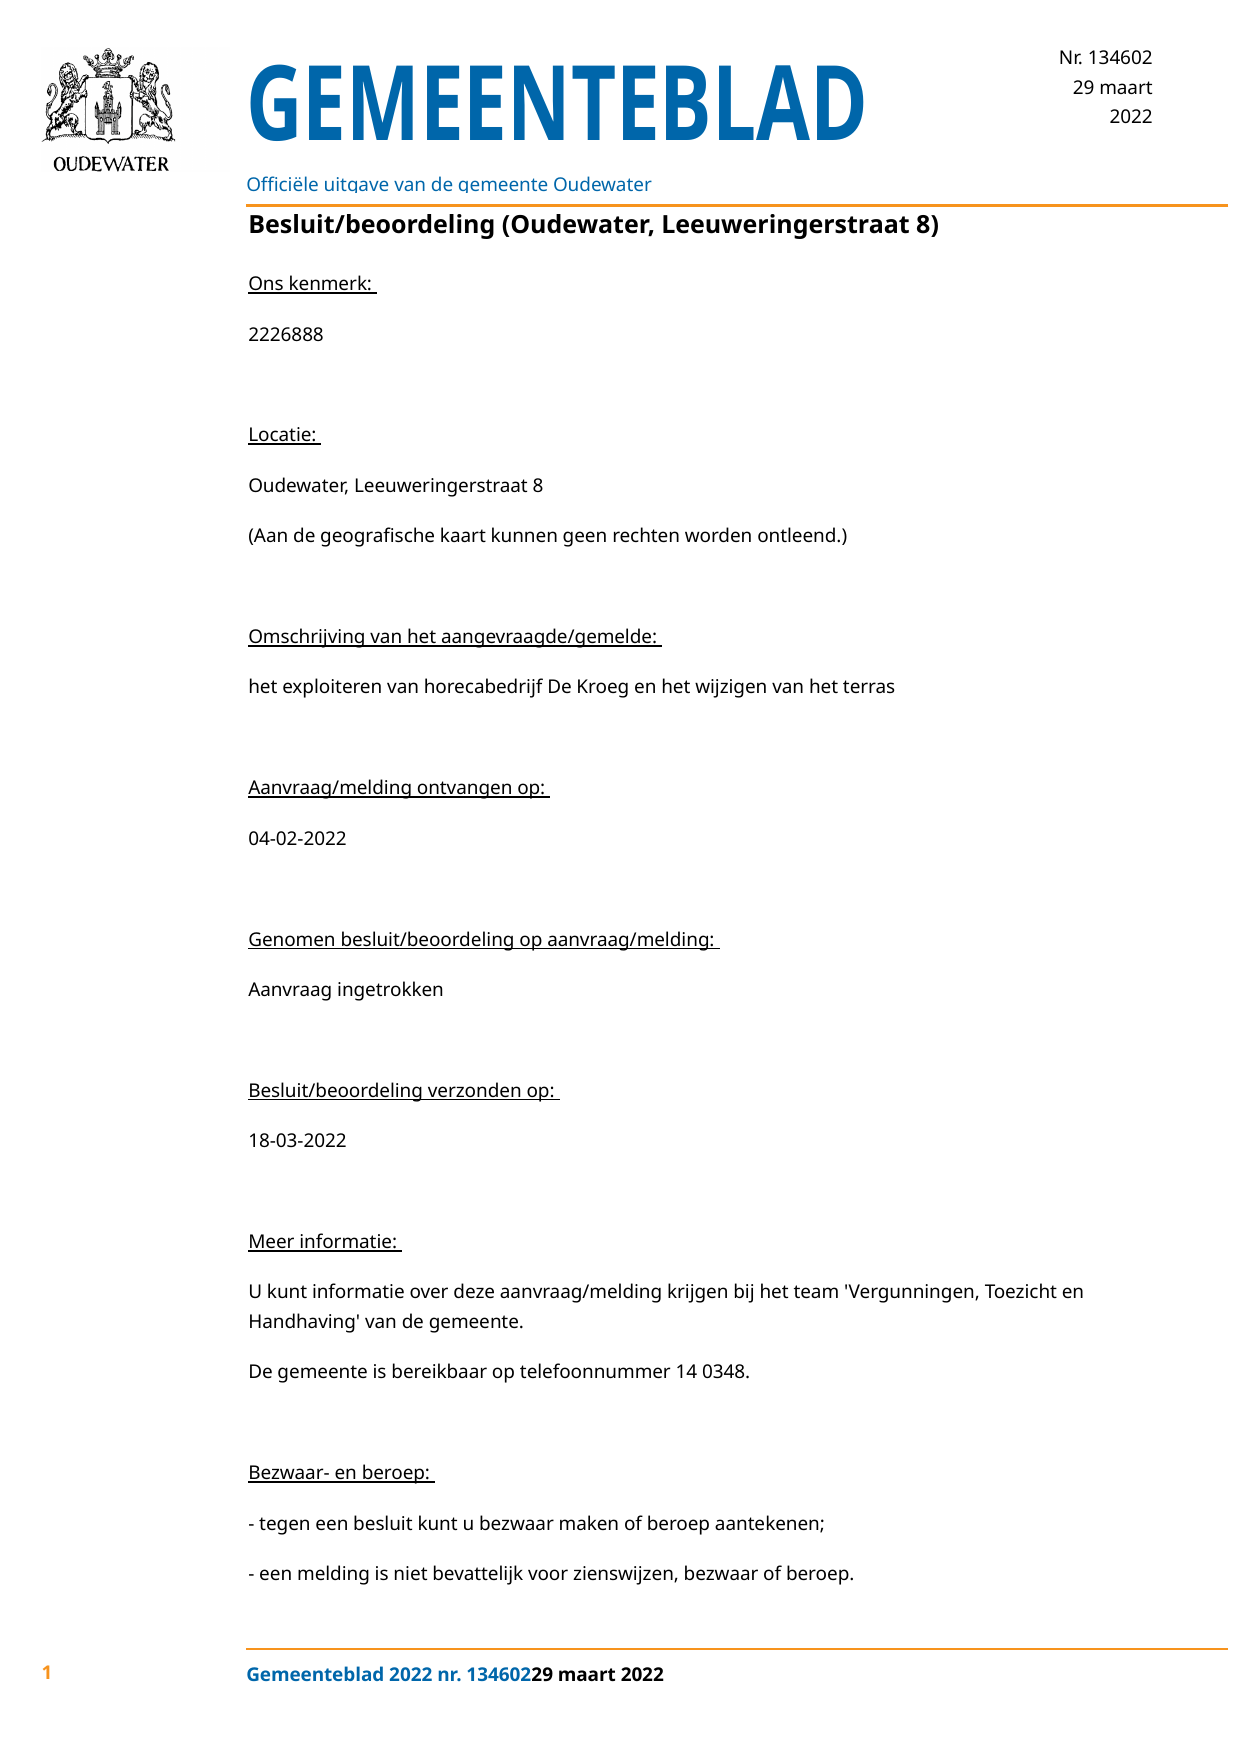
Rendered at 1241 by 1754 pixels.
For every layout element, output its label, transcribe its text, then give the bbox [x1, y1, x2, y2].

text 04-02-2022 [248, 825, 1152, 851]
text - tegen een besluit kunt u bezwaar maken of beroep aantekenen; [248, 1510, 1152, 1536]
text Meer informatie: [248, 1228, 1152, 1254]
text De gemeente is bereikbaar op telefoonnummer 14 0348. [248, 1359, 1152, 1384]
text het exploiteren van horecabedrijf De Kroeg en het wijzigen van het terras [248, 674, 1152, 699]
text Aanvraag/melding ontvangen op: [248, 774, 1152, 800]
text Bezwaar- en beroep: [248, 1459, 1152, 1485]
picture [41, 47, 231, 172]
text - een melding is niet bevattelijk voor zienswijzen, bezwaar of beroep. [248, 1560, 1152, 1586]
text Locatie: [248, 422, 1152, 447]
text Besluit/beoordeling (Oudewater, Leeuweringerstraat 8) [248, 207, 1152, 241]
text Genomen besluit/beoordeling op aanvraag/melding: [248, 926, 1152, 951]
text Besluit/beoordeling verzonden op: [248, 1077, 1152, 1103]
text Omschrijving van het aangevraagde/gemelde: [248, 623, 1152, 649]
text Oudewater, Leeuweringerstraat 8 [248, 472, 1152, 498]
text (Aan de geografische kaart kunnen geen rechten worden ontleend.) [248, 522, 1152, 548]
text 2226888 [248, 321, 1152, 346]
text U kunt informatie over deze aanvraag/melding krijgen bij het team 'Vergunningen, Toezicht en Handhaving' van de gemeente. [248, 1279, 1152, 1334]
text Aanvraag ingetrokken [248, 976, 1152, 1002]
text Ons kenmerk: [248, 270, 1152, 296]
text 18-03-2022 [248, 1127, 1152, 1153]
